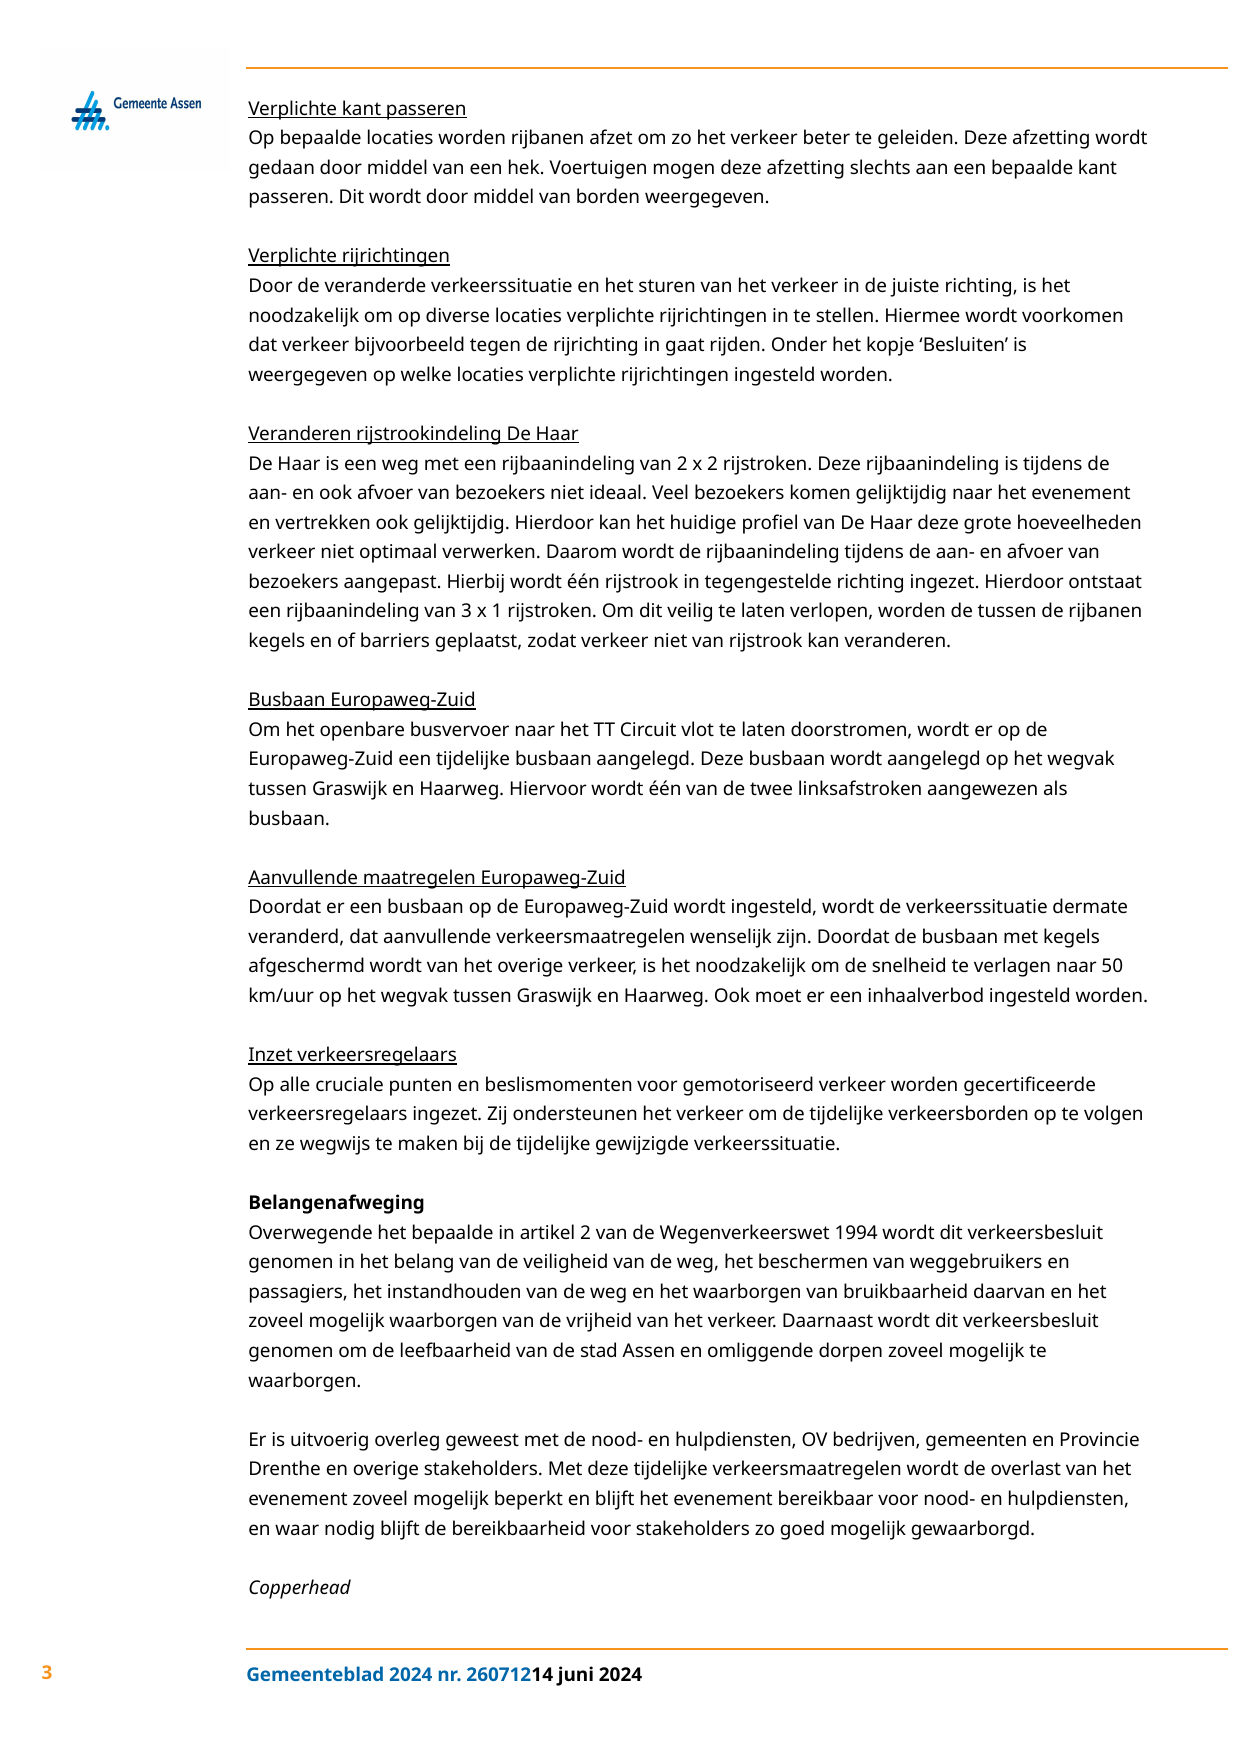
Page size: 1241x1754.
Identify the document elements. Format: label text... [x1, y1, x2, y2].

text Inzet verkeersregelaars [248, 1041, 1152, 1067]
text Belangenafweging [248, 1189, 1152, 1215]
text Busbaan Europaweg-Zuid [248, 686, 1152, 712]
text Er is uitvoerig overleg geweest met de nood- en hulpdiensten, OV bedrijven, gemeenten en Provincie Drenthe en overige stakeholders. Met deze tijdelijke verkeersmaatregelen wordt de overlast van het evenement zoveel mogelijk beperkt en blijft het evenement bereikbaar voor nood- en hulpdiensten, en waar nodig blijft de bereikbaarheid voor stakeholders zo goed mogelijk gewaarborgd. [248, 1426, 1152, 1541]
text Copperhead [248, 1574, 1152, 1600]
text Op bepaalde locaties worden rijbanen afzet om zo het verkeer beter te geleiden. Deze afzetting wordt gedaan door middel van een hek. Voertuigen mogen deze afzetting slechts aan een bepaalde kant passeren. Dit wordt door middel van borden weergegeven. [248, 124, 1152, 209]
text Op alle cruciale punten en beslismomenten voor gemotoriseerd verkeer worden gecertificeerde verkeersregelaars ingezet. Zij ondersteunen het verkeer om de tijdelijke verkeersborden op te volgen en ze wegwijs te maken bij de tijdelijke gewijzigde verkeerssituatie. [248, 1071, 1152, 1156]
picture [41, 47, 231, 172]
text Om het openbare busvervoer naar het TT Circuit vlot te laten doorstromen, wordt er op de Europaweg-Zuid een tijdelijke busbaan aangelegd. Deze busbaan wordt aangelegd op het wegvak tussen Graswijk en Haarweg. Hiervoor wordt één van de twee linksafstroken aangewezen als busbaan. [248, 716, 1152, 831]
text Veranderen rijstrookindeling De Haar [248, 420, 1152, 446]
text Door de veranderde verkeerssituatie en het sturen van het verkeer in de juiste richting, is het noodzakelijk om op diverse locaties verplichte rijrichtingen in te stellen. Hiermee wordt voorkomen dat verkeer bijvoorbeeld tegen de rijrichting in gaat rijden. Onder het kopje ‘Besluiten’ is weergegeven op welke locaties verplichte rijrichtingen ingesteld worden. [248, 272, 1152, 387]
text Overwegende het bepaalde in artikel 2 van de Wegenverkeerswet 1994 wordt dit verkeersbesluit genomen in het belang van de veiligheid van de weg, het beschermen van weggebruikers en passagiers, het instandhouden van de weg en het waarborgen van bruikbaarheid daarvan en het zoveel mogelijk waarborgen van de vrijheid van het verkeer. Daarnaast wordt dit verkeersbesluit genomen om de leefbaarheid van de stad Assen en omliggende dorpen zoveel mogelijk te waarborgen. [248, 1219, 1152, 1393]
text De Haar is een weg met een rijbaanindeling van 2 x 2 rijstroken. Deze rijbaanindeling is tijdens de aan- en ook afvoer van bezoekers niet ideaal. Veel bezoekers komen gelijktijdig naar het evenement en vertrekken ook gelijktijdig. Hierdoor kan het huidige profiel van De Haar deze grote hoeveelheden verkeer niet optimaal verwerken. Daarom wordt de rijbaanindeling tijdens de aan- en afvoer van bezoekers aangepast. Hierbij wordt één rijstrook in tegengestelde richting ingezet. Hierdoor ontstaat een rijbaanindeling van 3 x 1 rijstroken. Om dit veilig te laten verlopen, worden de tussen de rijbanen kegels en of barriers geplaatst, zodat verkeer niet van rijstrook kan veranderen. [248, 450, 1152, 653]
text Aanvullende maatregelen Europaweg-Zuid [248, 864, 1152, 890]
text Verplichte rijrichtingen [248, 243, 1152, 268]
text Doordat er een busbaan op de Europaweg-Zuid wordt ingesteld, wordt de verkeerssituatie dermate veranderd, dat aanvullende verkeersmaatregelen wenselijk zijn. Doordat de busbaan met kegels afgeschermd wordt van het overige verkeer, is het noodzakelijk om de snelheid te verlagen naar 50 km/uur op het wegvak tussen Graswijk en Haarweg. Ook moet er een inhaalverbod ingesteld worden. [248, 893, 1152, 1008]
text Verplichte kant passeren [248, 95, 1152, 121]
